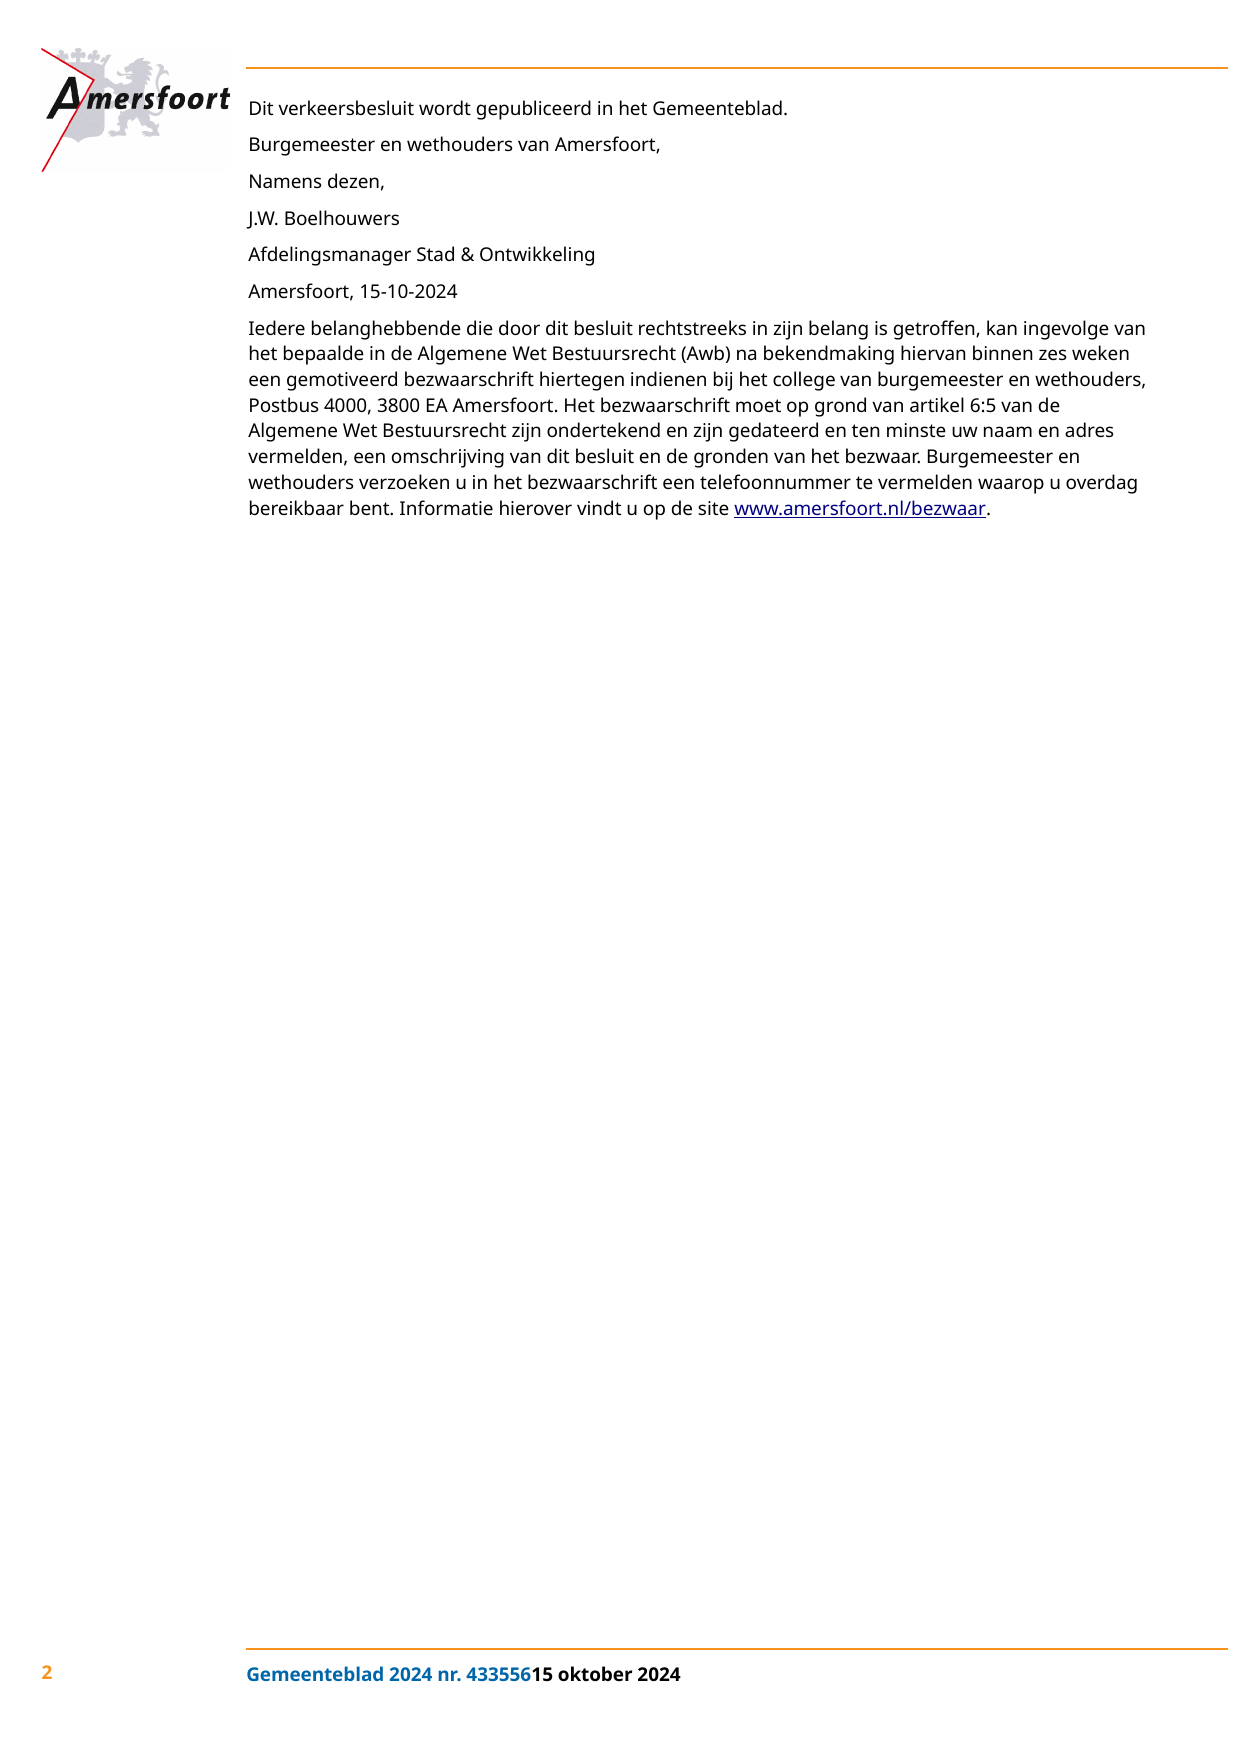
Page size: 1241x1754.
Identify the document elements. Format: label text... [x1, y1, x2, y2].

text Burgemeester en wethouders van Amersfoort, [248, 131, 1152, 157]
text J.W. Boelhouwers [248, 205, 1152, 231]
text Iedere belanghebbende die door dit besluit rechtstreeks in zijn belang is getroffen, kan ingevolge van het bepaalde in de Algemene Wet Bestuursrecht (Awb) na bekendmaking hiervan binnen zes weken een gemotiveerd bezwaarschrift hiertegen indienen bij het college van burgemeester en wethouders, Postbus 4000, 3800 EA Amersfoort. Het bezwaarschrift moet op grond van artikel 6:5 van de Algemene Wet Bestuursrecht zijn ondertekend en zijn gedateerd en ten minste uw naam en adres vermelden, een omschrijving van dit besluit en de gronden van het bezwaar. Burgemeester en wethouders verzoeken u in het bezwaarschrift een telefoonnummer te vermelden waarop u overdag bereikbaar bent. Informatie hierover vindt u op de site www.amersfoort.nl/bezwaar. [248, 315, 1152, 521]
text Amersfoort, 15-10-2024 [248, 278, 1152, 304]
text Namens dezen, [248, 168, 1152, 194]
text Dit verkeersbesluit wordt gepubliceerd in het Gemeenteblad. [248, 95, 1152, 121]
text Afdelingsmanager Stad & Ontwikkeling [248, 241, 1152, 267]
picture [41, 47, 231, 172]
